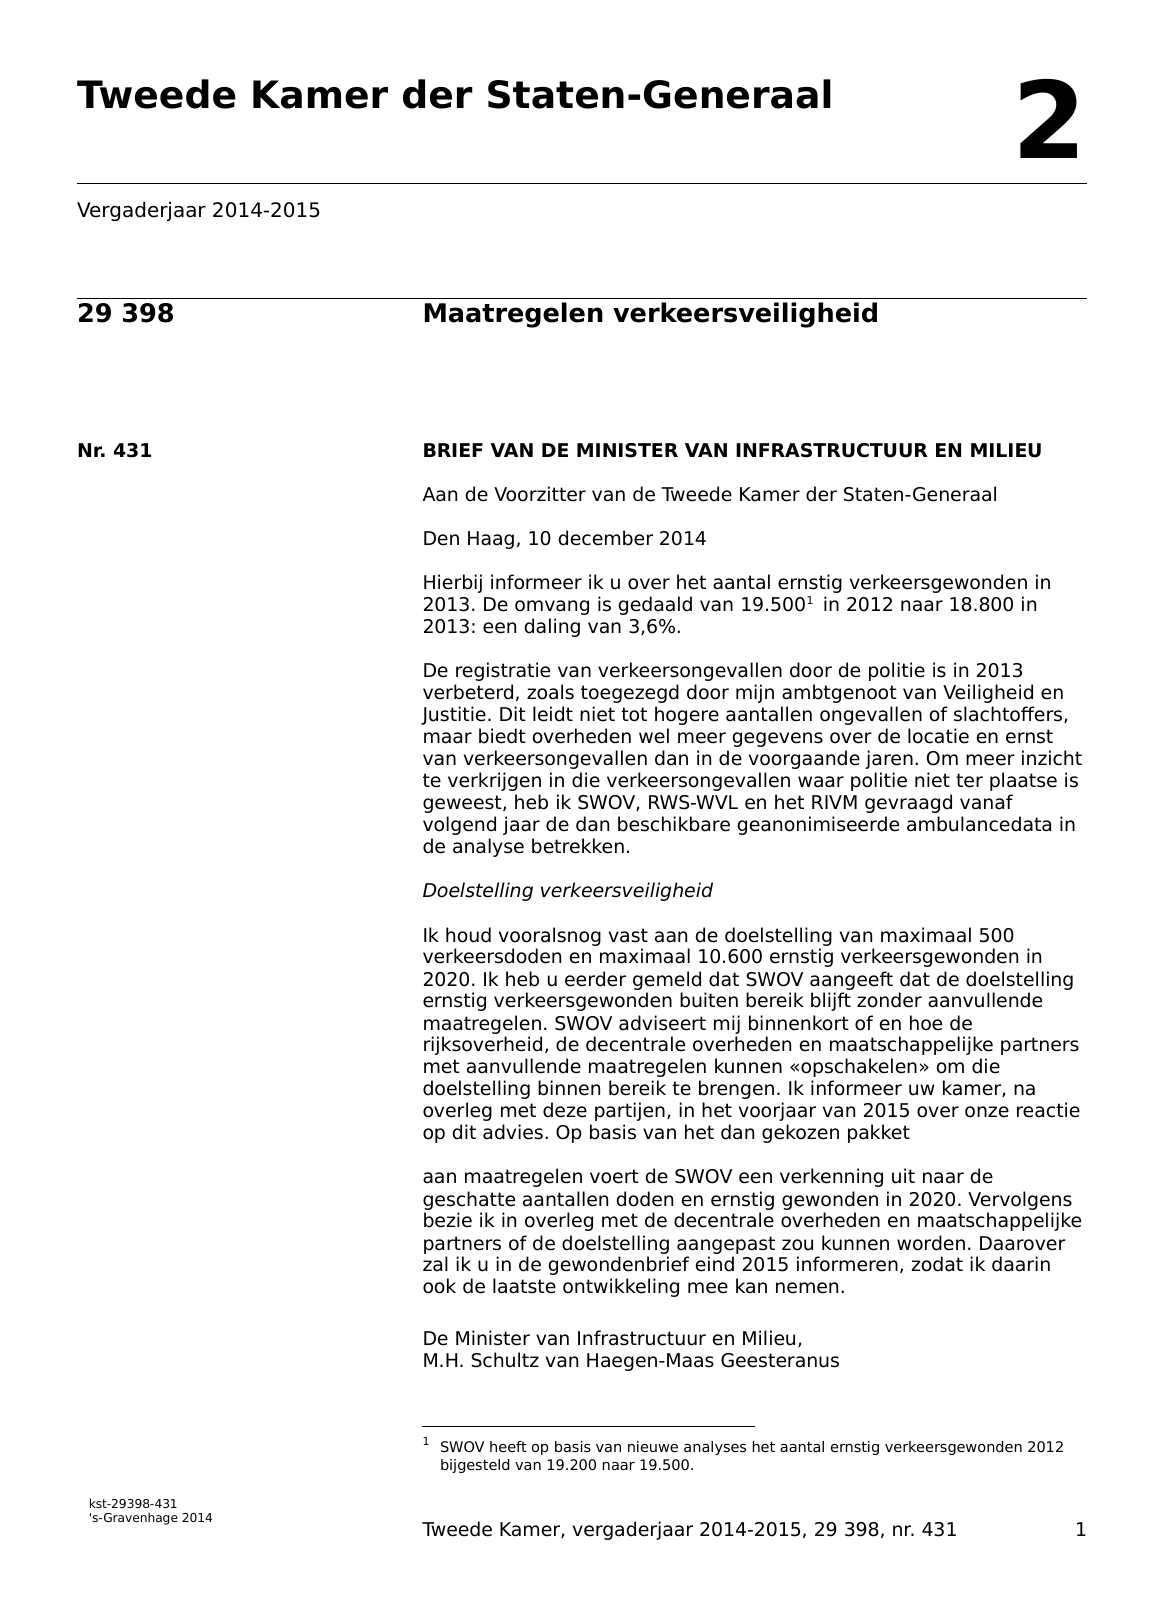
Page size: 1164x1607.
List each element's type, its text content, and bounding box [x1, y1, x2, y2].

text Aan de Voorzitter van de Tweede Kamer der Staten-Generaal [422, 484, 1087, 506]
subtitle 29 398 Maatregelen verkeersveiligheid [77, 299, 1087, 329]
text SWOV heeft op basis van nieuwe analyses het aantal ernstig verkeersgewonden 2012 bijgesteld van 19.200 naar 19.500. [422, 1435, 1087, 1474]
text Den Haag, 10 december 2014 [422, 528, 1087, 550]
subtitle Doelstelling verkeersveiligheid [422, 880, 1087, 902]
subtitle Nr. 431 BRIEF VAN DE MINISTER VAN INFRASTRUCTUUR EN MILIEU [77, 440, 1087, 462]
text kst-29398-431 [88, 1497, 323, 1511]
text aan maatregelen voert de SWOV een verkenning uit naar de geschatte aantallen doden en ernstig gewonden in 2020. Vervolgens bezie ik in overleg met de decentrale overheden en maatschappelijke partners of de doelstelling aangepast zou kunnen worden. Daarover zal ik u in de gewondenbrief eind 2015 informeren, zodat ik daarin ook de laatste ontwikkeling mee kan nemen. [422, 1166, 1087, 1298]
text 's-Gravenhage 2014 [88, 1511, 323, 1525]
text De registratie van verkeersongevallen door de politie is in 2013 verbeterd, zoals toegezegd door mijn ambtgenoot van Veiligheid en Justitie. Dit leidt niet tot hogere aantallen ongevallen of slachtoffers, maar biedt overheden wel meer gegevens over de locatie en ernst van verkeersongevallen dan in de voorgaande jaren. Om meer inzicht te verkrijgen in die verkeersongevallen waar politie niet ter plaatse is geweest, heb ik SWOV, RWS-WVL en het RIVM gevraagd vanaf volgend jaar de dan beschikbare geanonimiseerde ambulancedata in de analyse betrekken. [422, 660, 1087, 858]
text De Minister van Infrastructuur en Milieu, M.H. Schultz van Haegen-Maas Geesteranus [422, 1328, 1087, 1372]
table_header Tweede Kamer der Staten-Generaal [77, 59, 886, 183]
text Ik houd vooralsnog vast aan de doelstelling van maximaal 500 verkeersdoden en maximaal 10.600 ernstig verkeersgewonden in 2020. Ik heb u eerder gemeld dat SWOV aangeeft dat de doelstelling ernstig verkeersgewonden buiten bereik blijft zonder aanvullende maatregelen. SWOV adviseert mij binnenkort of en hoe de rijksoverheid, de decentrale overheden en maatschappelijke partners met aanvullende maatregelen kunnen «opschakelen» om die doelstelling binnen bereik te brengen. Ik informeer uw kamer, na overleg met deze partijen, in het voorjaar van 2015 over onze reactie op dit advies. Op basis van het dan gekozen pakket [422, 924, 1087, 1144]
table_cell Vergaderjaar 2014-2015 [77, 184, 1087, 298]
table_header 2 [886, 59, 1087, 183]
text Hierbij informeer ik u over het aantal ernstig verkeersgewonden in 2013. De omvang is gedaald van 19.500 in 2012 naar 18.800 in 2013: een daling van 3,6%. [422, 572, 1087, 638]
